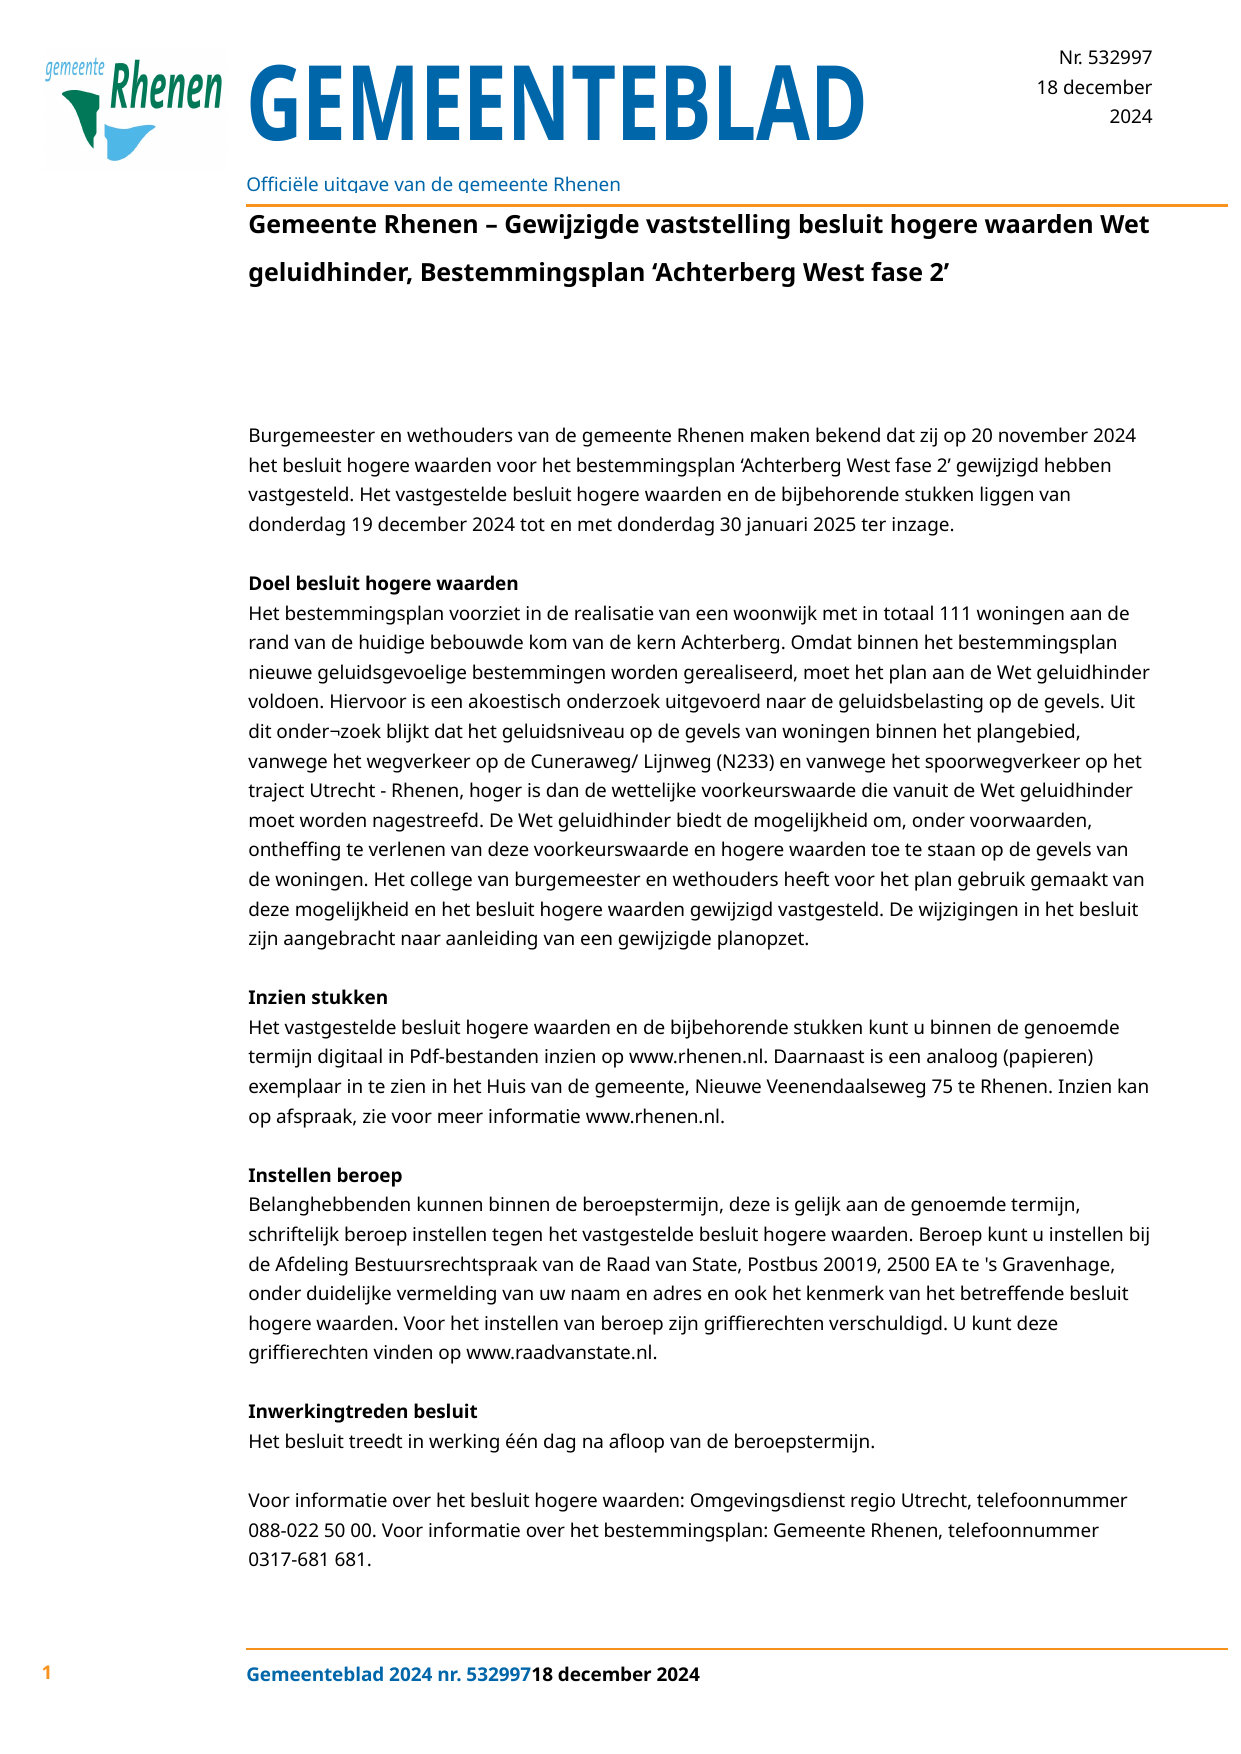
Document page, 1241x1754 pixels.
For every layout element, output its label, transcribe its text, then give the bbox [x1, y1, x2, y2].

text Belanghebbenden kunnen binnen de beroepstermijn, deze is gelijk aan de genoemde termijn, schriftelijk beroep instellen tegen het vastgestelde besluit hogere waarden. Beroep kunt u instellen bij de Afdeling Bestuursrechtspraak van de Raad van State, Postbus 20019, 2500 EA te 's Gravenhage, onder duidelijke vermelding van uw naam en adres en ook het kenmerk van het betreffende besluit hogere waarden. Voor het instellen van beroep zijn griffierechten verschuldigd. U kunt deze griffierechten vinden op www.raadvanstate.nl. [248, 1192, 1152, 1365]
text Inwerkingtreden besluit [248, 1399, 1152, 1424]
text Inzien stukken [248, 984, 1152, 1010]
text Het vastgestelde besluit hogere waarden en de bijbehorende stukken kunt u binnen de genoemde termijn digitaal in Pdf-bestanden inzien op www.rhenen.nl. Daarnaast is een analoog (papieren) exemplaar in te zien in het Huis van de gemeente, Nieuwe Veenendaalseweg 75 te Rhenen. Inzien kan op afspraak, zie voor meer informatie www.rhenen.nl. [248, 1014, 1152, 1129]
text Burgemeester en wethouders van de gemeente Rhenen maken bekend dat zij op 20 november 2024 het besluit hogere waarden voor het bestemmingsplan ‘Achterberg West fase 2’ gewijzigd hebben vastgesteld. Het vastgestelde besluit hogere waarden en de bijbehorende stukken liggen van donderdag 19 december 2024 tot en met donderdag 30 januari 2025 ter inzage. [248, 422, 1152, 537]
text Het bestemmingsplan voorziet in de realisatie van een woonwijk met in totaal 111 woningen aan de rand van de huidige bebouwde kom van de kern Achterberg. Omdat binnen het bestemmingsplan nieuwe geluidsgevoelige bestemmingen worden gerealiseerd, moet het plan aan de Wet geluidhinder voldoen. Hiervoor is een akoestisch onderzoek uitgevoerd naar de geluidsbelasting op de gevels. Uit dit onder¬zoek blijkt dat het geluidsniveau op de gevels van woningen binnen het plangebied, vanwege het wegverkeer op de Cuneraweg/ Lijnweg (N233) en vanwege het spoorwegverkeer op het traject Utrecht - Rhenen, hoger is dan de wettelijke voorkeurswaarde die vanuit de Wet geluidhinder moet worden nagestreefd. De Wet geluidhinder biedt de mogelijkheid om, onder voorwaarden, ontheffing te verlenen van deze voorkeurswaarde en hogere waarden toe te staan op de gevels van de woningen. Het college van burgemeester en wethouders heeft voor het plan gebruik gemaakt van deze mogelijkheid en het besluit hogere waarden gewijzigd vastgesteld. De wijzigingen in het besluit zijn aangebracht naar aanleiding van een gewijzigde planopzet. [248, 600, 1152, 951]
text Het besluit treedt in werking één dag na afloop van de beroepstermijn. [248, 1428, 1152, 1454]
text Gemeente Rhenen – Gewijzigde vaststelling besluit hogere waarden Wet geluidhinder, Bestemmingsplan ‘Achterberg West fase 2’ [248, 207, 1152, 288]
picture [41, 47, 231, 172]
text Doel besluit hogere waarden [248, 570, 1152, 596]
text Voor informatie over het besluit hogere waarden: Omgevingsdienst regio Utrecht, telefoonnummer 088-022 50 00. Voor informatie over het bestemmingsplan: Gemeente Rhenen, telefoonnummer 0317-681 681. [248, 1487, 1152, 1572]
text Instellen beroep [248, 1162, 1152, 1188]
